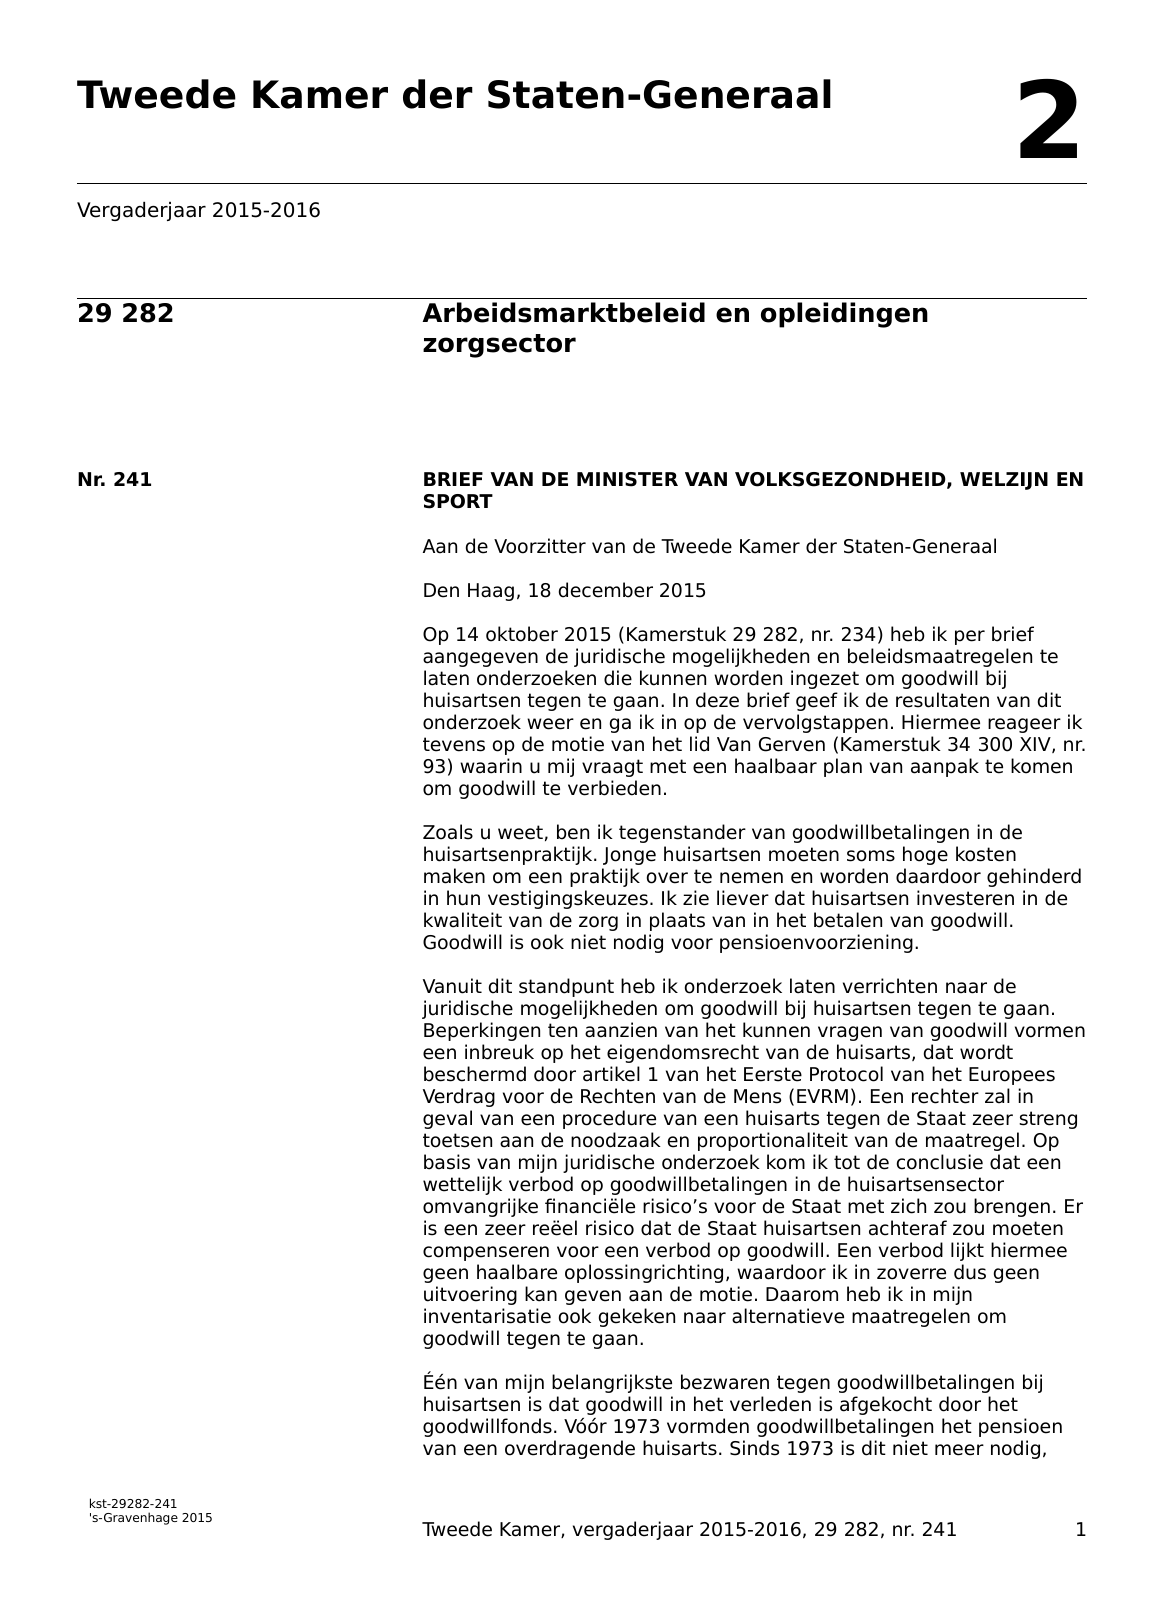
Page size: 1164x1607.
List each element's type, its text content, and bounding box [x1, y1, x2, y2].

text Één van mijn belangrijkste bezwaren tegen goodwillbetalingen bij huisartsen is dat goodwill in het verleden is afgekocht door het goodwillfonds. Vóór 1973 vormden goodwillbetalingen het pensioen van een overdragende huisarts. Sinds 1973 is dit niet meer nodig, [422, 1372, 1087, 1460]
text Vanuit dit standpunt heb ik onderzoek laten verrichten naar de juridische mogelijkheden om goodwill bij huisartsen tegen te gaan. Beperkingen ten aanzien van het kunnen vragen van goodwill vormen een inbreuk op het eigendomsrecht van de huisarts, dat wordt beschermd door artikel 1 van het Eerste Protocol van het Europees Verdrag voor de Rechten van de Mens (EVRM). Een rechter zal in geval van een procedure van een huisarts tegen de Staat zeer streng toetsen aan de noodzaak en proportionaliteit van de maatregel. Op basis van mijn juridische onderzoek kom ik tot de conclusie dat een wettelijk verbod op goodwillbetalingen in de huisartsensector omvangrijke financiële risico’s voor de Staat met zich zou brengen. Er is een zeer reëel risico dat de Staat huisartsen achteraf zou moeten compenseren voor een verbod op goodwill. Een verbod lijkt hiermee geen haalbare oplossingrichting, waardoor ik in zoverre dus geen uitvoering kan geven aan de motie. Daarom heb ik in mijn inventarisatie ook gekeken naar alternatieve maatregelen om goodwill tegen te gaan. [422, 976, 1087, 1349]
table_cell Vergaderjaar 2015-2016 [77, 184, 1087, 298]
subtitle 29 282 Arbeidsmarktbeleid en opleidingen zorgsector [77, 299, 1087, 358]
text 's-Gravenhage 2015 [88, 1511, 323, 1525]
text kst-29282-241 [88, 1497, 323, 1511]
text Aan de Voorzitter van de Tweede Kamer der Staten-Generaal [422, 536, 1087, 557]
subtitle Nr. 241 BRIEF VAN DE MINISTER VAN VOLKSGEZONDHEID, WELZIJN EN SPORT [77, 469, 1087, 513]
table_header Tweede Kamer der Staten-Generaal [77, 59, 886, 183]
text Zoals u weet, ben ik tegenstander van goodwillbetalingen in de huisartsenpraktijk. Jonge huisartsen moeten soms hoge kosten maken om een praktijk over te nemen en worden daardoor gehinderd in hun vestigingskeuzes. Ik zie liever dat huisartsen investeren in de kwaliteit van de zorg in plaats van in het betalen van goodwill. Goodwill is ook niet nodig voor pensioenvoorziening. [422, 822, 1087, 954]
text Op 14 oktober 2015 (Kamerstuk 29 282, nr. 234) heb ik per brief aangegeven de juridische mogelijkheden en beleidsmaatregelen te laten onderzoeken die kunnen worden ingezet om goodwill bij huisartsen tegen te gaan. In deze brief geef ik de resultaten van dit onderzoek weer en ga ik in op de vervolgstappen. Hiermee reageer ik tevens op de motie van het lid Van Gerven (Kamerstuk 34 300 XIV, nr. 93) waarin u mij vraagt met een haalbaar plan van aanpak te komen om goodwill te verbieden. [422, 624, 1087, 800]
text Den Haag, 18 december 2015 [422, 580, 1087, 602]
table_header 2 [886, 59, 1087, 183]
